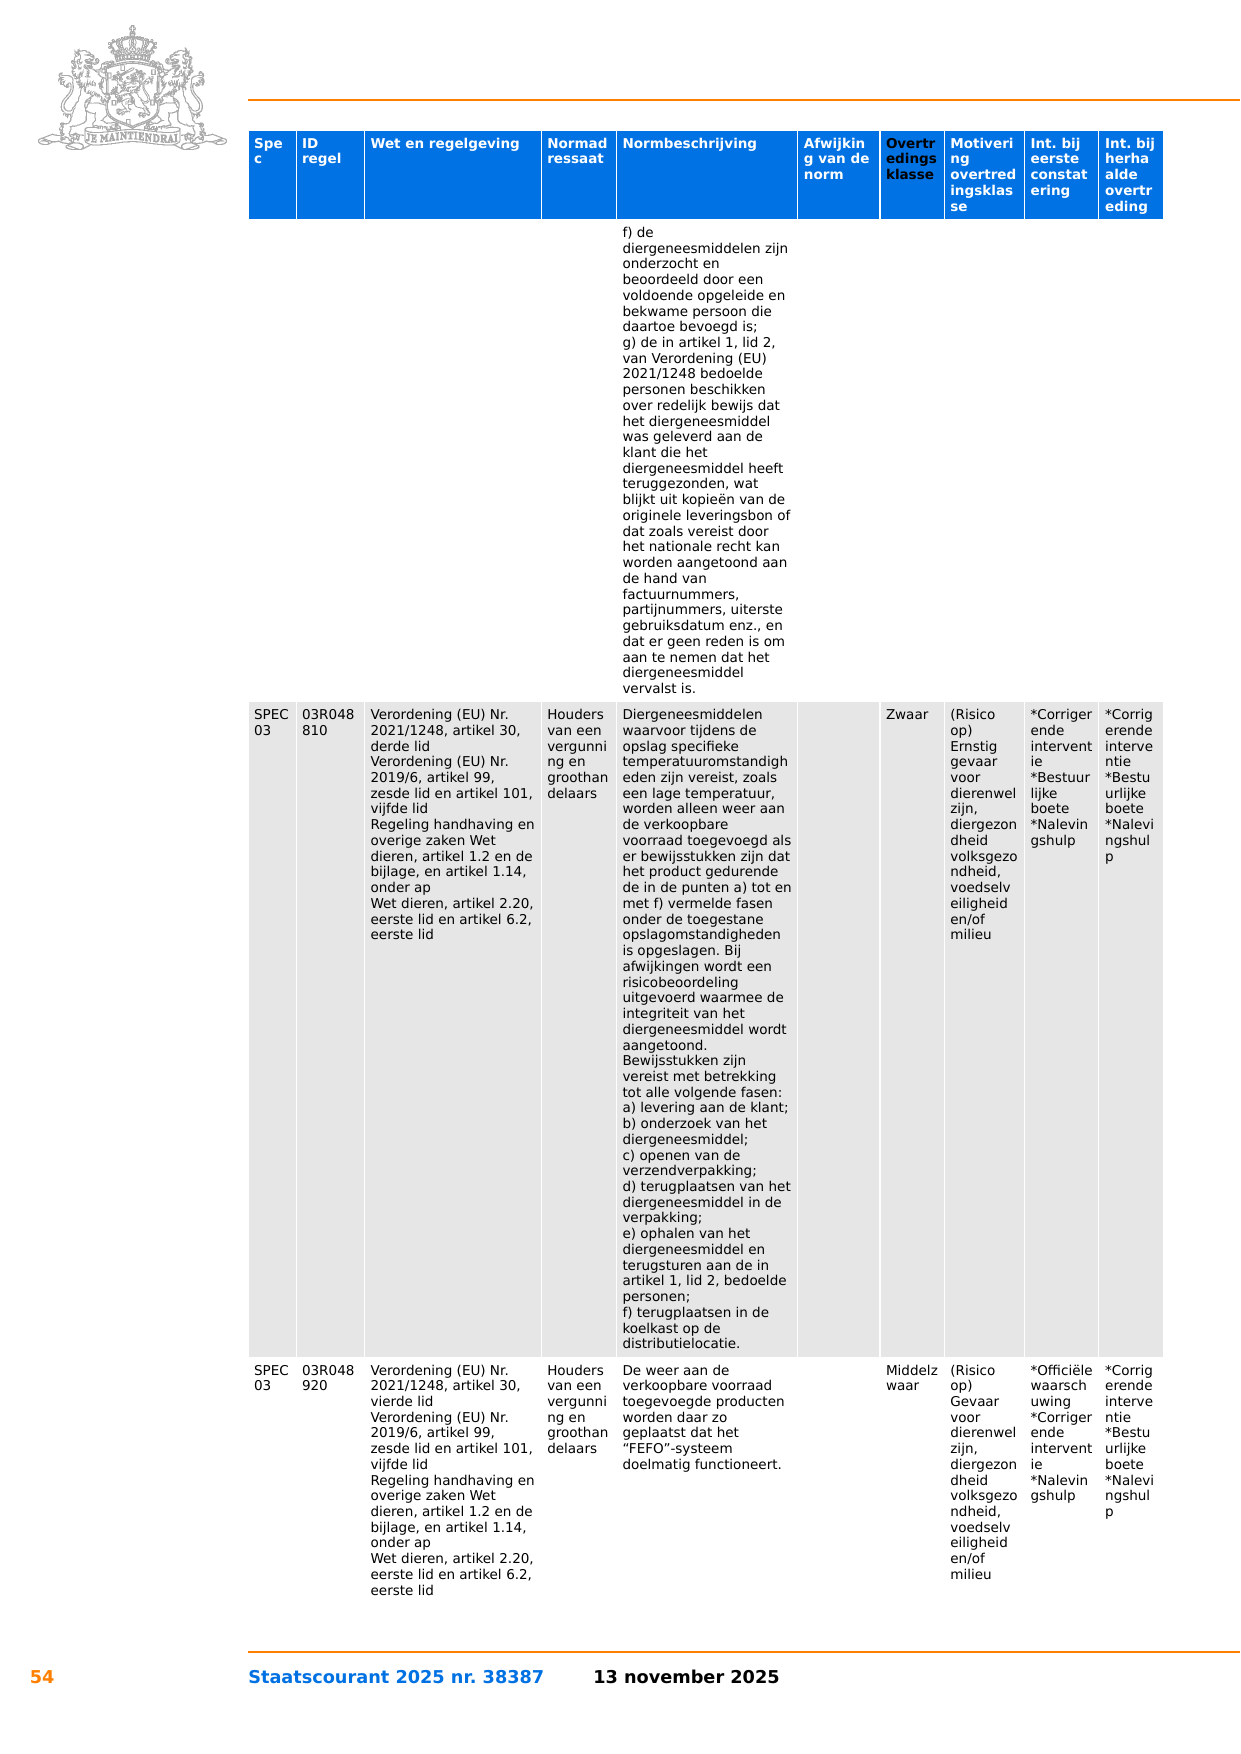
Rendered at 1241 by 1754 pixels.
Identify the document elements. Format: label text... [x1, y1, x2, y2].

table_cell SPEC03 [249, 1358, 296, 1603]
table_cell 03R048920 [297, 1358, 364, 1603]
table_cell SPEC03 [249, 702, 296, 1357]
table_cell *Corrigerende interventie *Bestuurlijke boete *Nalevingshulp [1099, 702, 1163, 1357]
table_cell 03R048810 [297, 702, 364, 1357]
table_cell Verordening (EU) Nr. 2021/1248, artikel 30, derde lid Verordening (EU) Nr. 2019/6, artikel 99, zesde lid en artikel 101, vijfde lid Regeling handhaving en overige zaken Wet dieren, artikel 1.2 en de bijlage, en artikel 1.14, onder ap Wet dieren, artikel 2.20, eerste lid en artikel 6.2, eerste lid [365, 702, 541, 1357]
table_cell [297, 220, 364, 701]
table_header Int. bij eerste constatering [1025, 131, 1098, 219]
table_cell f) de diergeneesmiddelen zijn onderzocht en beoordeeld door een voldoende opgeleide en bekwame persoon die daartoe bevoegd is; g) de in artikel 1, lid 2, van Verordening (EU) 2021/1248 bedoelde personen beschikken over redelijk bewijs dat het diergeneesmiddel was geleverd aan de klant die het diergeneesmiddel heeft teruggezonden, wat blijkt uit kopieën van de originele leveringsbon of dat zoals vereist door het nationale recht kan worden aangetoond aan de hand van factuurnummers, partijnummers, uiterste gebruiksdatum enz., en dat er geen reden is om aan te nemen dat het diergeneesmiddel vervalst is. [617, 220, 797, 701]
table_header Normbeschrijving [617, 131, 797, 219]
table_cell *Officiële waarschuwing *Corrigerende interventie *Nalevingshulp [1025, 1358, 1098, 1603]
table_header Int. bij herhaalde overtreding [1099, 131, 1163, 219]
table_cell De weer aan de verkoopbare voorraad toegevoegde producten worden daar zo geplaatst dat het “FEFO”-systeem doelmatig functioneert. [617, 1358, 797, 1603]
table_cell Houders van een vergunning en groothandelaars [542, 1358, 616, 1603]
table_header Spec [249, 131, 296, 219]
table_cell [1099, 220, 1163, 701]
table_cell *Corrigerende interventie *Bestuurlijke boete *Nalevingshulp [1099, 1358, 1163, 1603]
table_cell Houders van een vergunning en groothandelaars [542, 702, 616, 1357]
table_cell [365, 220, 541, 701]
table_cell [945, 220, 1024, 701]
table_cell (Risico op) Ernstig gevaar voor dierenwelzijn, diergezondheid volksgezondheid, voedselveiligheid en/of milieu [945, 702, 1024, 1357]
table_cell Middelzwaar [881, 1358, 944, 1603]
table_header Motivering overtredingsklasse [945, 131, 1024, 219]
table_cell [249, 220, 296, 701]
table_cell Zwaar [881, 702, 944, 1357]
table_cell Diergeneesmiddelen waarvoor tijdens de opslag specifieke temperatuuromstandigheden zijn vereist, zoals een lage temperatuur, worden alleen weer aan de verkoopbare voorraad toegevoegd als er bewijsstukken zijn dat het product gedurende de in de punten a) tot en met f) vermelde fasen onder de toegestane opslagomstandigheden is opgeslagen. Bij afwijkingen wordt een risicobeoordeling uitgevoerd waarmee de integriteit van het diergeneesmiddel wordt aangetoond. Bewijsstukken zijn vereist met betrekking tot alle volgende fasen: a) levering aan de klant; b) onderzoek van het diergeneesmiddel; c) openen van de verzendverpakking; d) terugplaatsen van het diergeneesmiddel in de verpakking; e) ophalen van het diergeneesmiddel en terugsturen aan de in artikel 1, lid 2, bedoelde personen; f) terugplaatsen in de koelkast op de distributielocatie. [617, 702, 797, 1357]
table_header ID regel [297, 131, 364, 219]
table_cell [542, 220, 616, 701]
table_cell [881, 220, 944, 701]
table_cell (Risico op) Gevaar voor dierenwelzijn, diergezondheid volksgezondheid, voedselveiligheid en/of milieu [945, 1358, 1024, 1603]
table_cell Verordening (EU) Nr. 2021/1248, artikel 30, vierde lid Verordening (EU) Nr. 2019/6, artikel 99, zesde lid en artikel 101, vijfde lid Regeling handhaving en overige zaken Wet dieren, artikel 1.2 en de bijlage, en artikel 1.14, onder ap Wet dieren, artikel 2.20, eerste lid en artikel 6.2, eerste lid [365, 1358, 541, 1603]
picture [38, 25, 227, 150]
table_cell [798, 1358, 879, 1603]
table_header Wet en regelgeving [365, 131, 541, 219]
table_cell [1025, 220, 1098, 701]
table_cell [798, 220, 879, 701]
table_header Afwijking van de norm [798, 131, 879, 219]
table_cell *Corrigerende interventie *Bestuurlijke boete *Nalevingshulp [1025, 702, 1098, 1357]
table_cell [798, 702, 879, 1357]
table_header Overtredingsklasse [881, 131, 944, 219]
table_header Normadressaat [542, 131, 616, 219]
